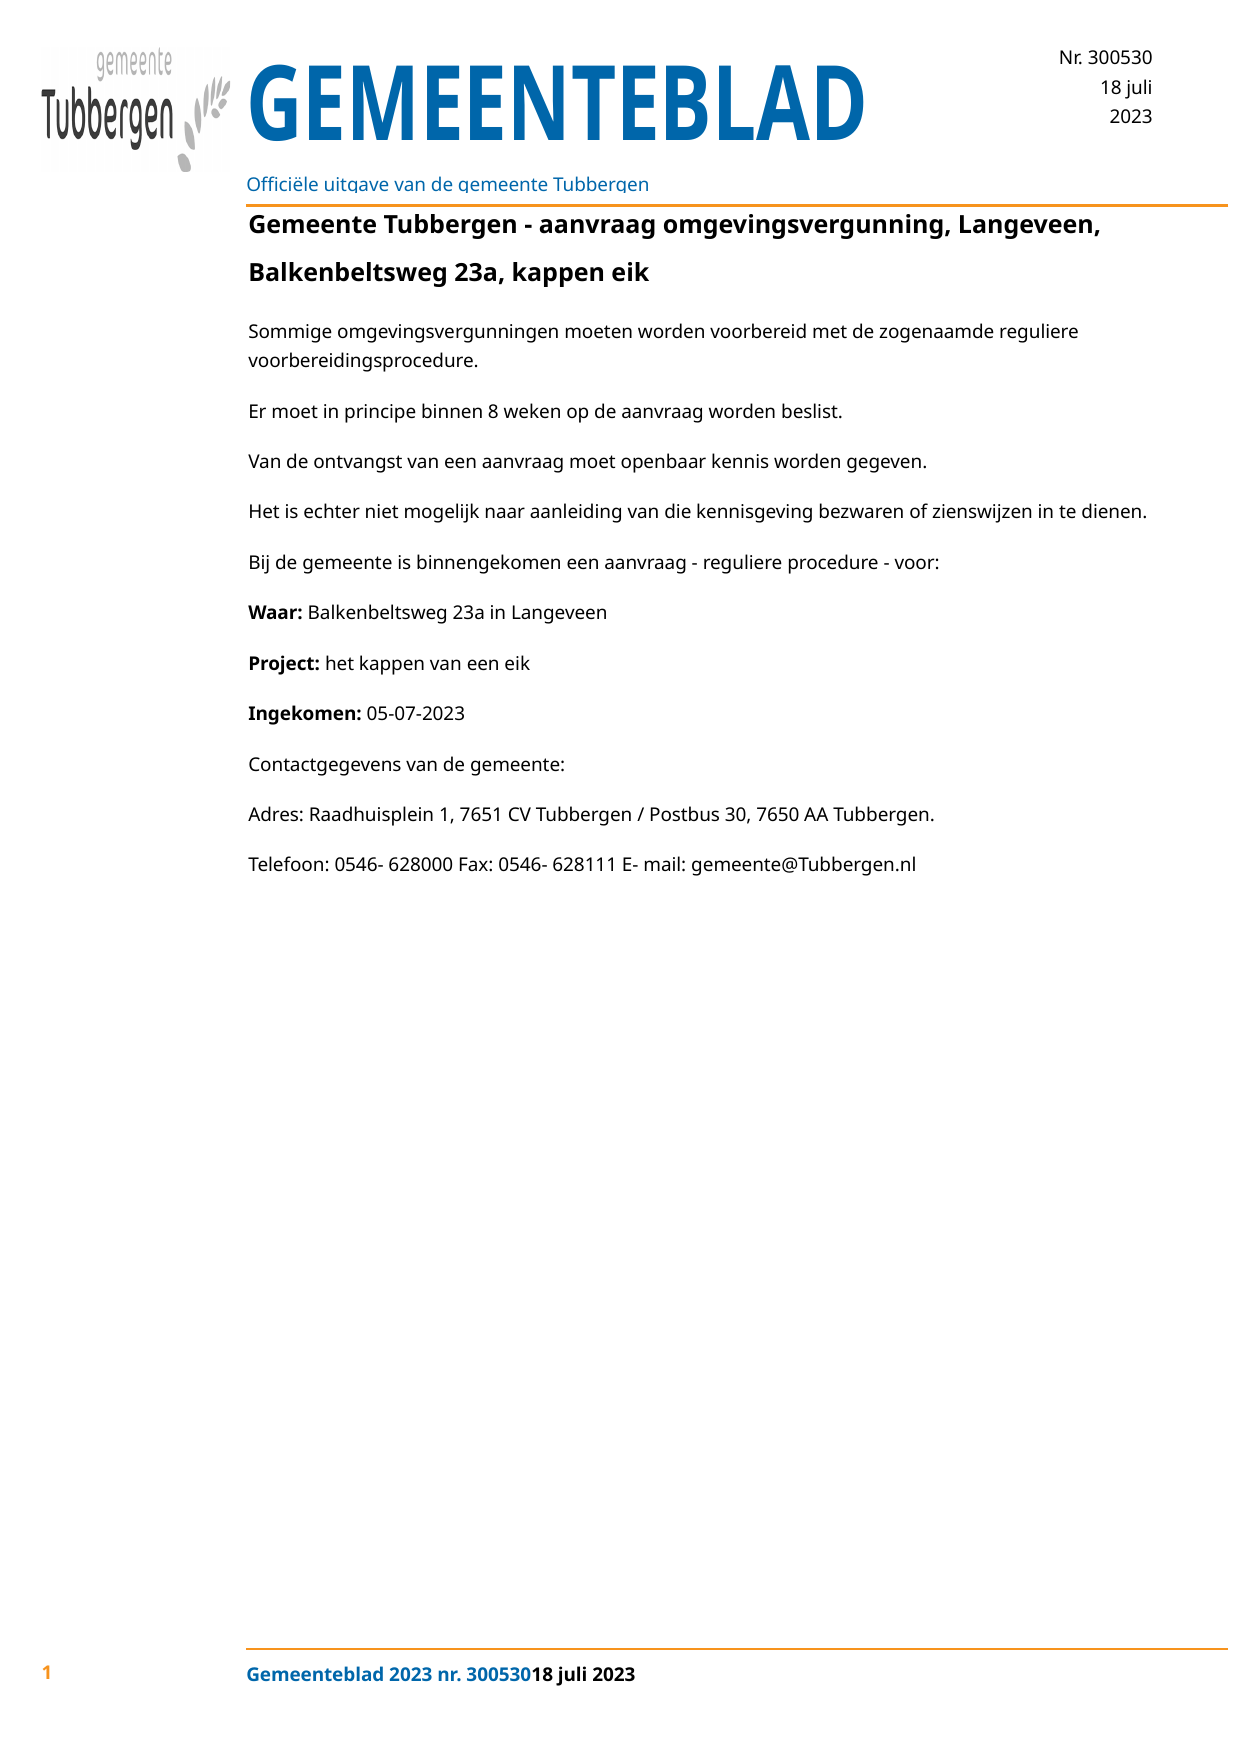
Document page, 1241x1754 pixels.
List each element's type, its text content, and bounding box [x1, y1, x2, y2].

text Gemeente Tubbergen - aanvraag omgevingsvergunning, Langeveen, Balkenbeltsweg 23a, kappen eik [248, 207, 1152, 288]
picture [41, 47, 231, 172]
text Er moet in principe binnen 8 weken op de aanvraag worden beslist. [248, 398, 1152, 424]
text Bij de gemeente is binnengekomen een aanvraag - reguliere procedure - voor: [248, 549, 1152, 575]
text Contactgegevens van de gemeente: [248, 751, 1152, 777]
text Van de ontvangst van een aanvraag moet openbaar kennis worden gegeven. [248, 448, 1152, 474]
text Sommige omgevingsvergunningen moeten worden voorbereid met de zogenaamde reguliere voorbereidingsprocedure. [248, 318, 1152, 373]
text Het is echter niet mogelijk naar aanleiding van die kennisgeving bezwaren of zienswijzen in te dienen. [248, 499, 1152, 524]
text Telefoon: 0546- 628000 Fax: 0546- 628111 E- mail: gemeente@Tubbergen.nl [248, 852, 1152, 877]
text Adres: Raadhuisplein 1, 7651 CV Tubbergen / Postbus 30, 7650 AA Tubbergen. [248, 801, 1152, 827]
text Ingekomen: 05-07-2023 [248, 700, 1152, 726]
text Waar: Balkenbeltsweg 23a in Langeveen [248, 599, 1152, 625]
text Project: het kappen van een eik [248, 650, 1152, 676]
